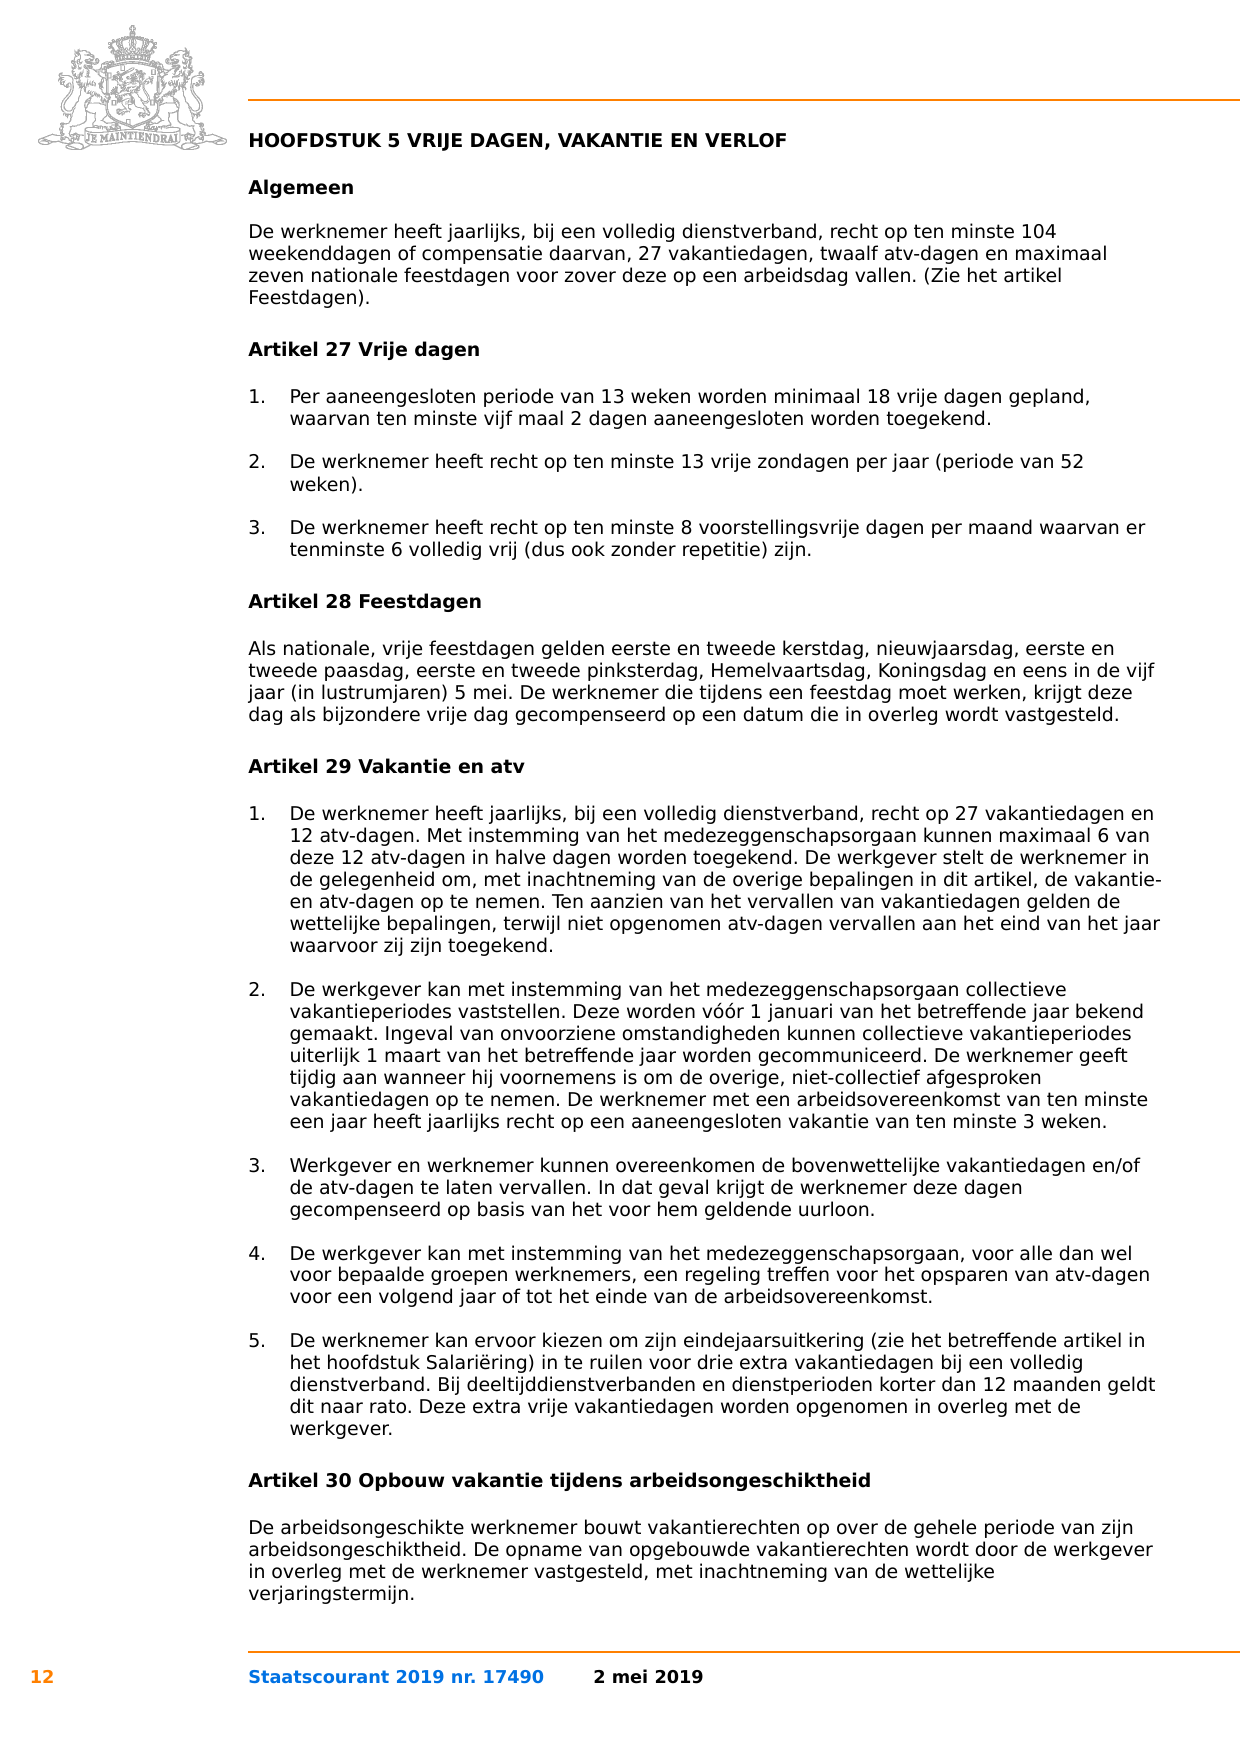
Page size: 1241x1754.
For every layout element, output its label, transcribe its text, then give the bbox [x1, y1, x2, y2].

subtitle Algemeen [248, 177, 1163, 199]
text 1. Per aaneengesloten periode van 13 weken worden minimaal 18 vrije dagen gepland, waarvan ten minste vijf maal 2 dagen aaneengesloten worden toegekend. [248, 386, 1163, 429]
text 3. De werknemer heeft recht op ten minste 8 voorstellingsvrije dagen per maand waarvan er tenminste 6 volledig vrij (dus ook zonder repetitie) zijn. [248, 517, 1163, 561]
text De arbeidsongeschikte werknemer bouwt vakantierechten op over de gehele periode van zijn arbeidsongeschiktheid. De opname van opgebouwde vakantierechten wordt door de werkgever in overleg met de werknemer vastgesteld, met inachtneming van de wettelijke verjaringstermijn. [248, 1517, 1163, 1605]
text 3. Werkgever en werknemer kunnen overeenkomen de bovenwettelijke vakantiedagen en/of de atv-dagen te laten vervallen. In dat geval krijgt de werknemer deze dagen gecompenseerd op basis van het voor hem geldende uurloon. [248, 1154, 1163, 1221]
subtitle Artikel 28 Feestdagen [248, 591, 1163, 613]
text 1. De werknemer heeft jaarlijks, bij een volledig dienstverband, recht op 27 vakantiedagen en 12 atv-dagen. Met instemming van het medezeggenschapsorgaan kunnen maximaal 6 van deze 12 atv-dagen in halve dagen worden toegekend. De werkgever stelt de werknemer in de gelegenheid om, met inachtneming van de overige bepalingen in dit artikel, de vakantie- en atv-dagen op te nemen. Ten aanzien van het vervallen van vakantiedagen gelden de wettelijke bepalingen, terwijl niet opgenomen atv-dagen vervallen aan het eind van het jaar waarvoor zij zijn toegekend. [248, 803, 1163, 957]
subtitle Artikel 27 Vrije dagen [248, 339, 1163, 361]
subtitle Artikel 29 Vakantie en atv [248, 756, 1163, 778]
text 2. De werknemer heeft recht op ten minste 13 vrije zondagen per jaar (periode van 52 weken). [248, 451, 1163, 495]
picture [38, 25, 227, 150]
text 5. De werknemer kan ervoor kiezen om zijn eindejaarsuitkering (zie het betreffende artikel in het hoofdstuk Salariëring) in te ruilen voor drie extra vakantiedagen bij een volledig dienstverband. Bij deeltijddienstverbanden en dienstperioden korter dan 12 maanden geldt dit naar rato. Deze extra vrije vakantiedagen worden opgenomen in overleg met de werkgever. [248, 1330, 1163, 1440]
text 4. De werkgever kan met instemming van het medezeggenschapsorgaan, voor alle dan wel voor bepaalde groepen werknemers, een regeling treffen voor het opsparen van atv-dagen voor een volgend jaar of tot het einde van de arbeidsovereenkomst. [248, 1242, 1163, 1308]
text Als nationale, vrije feestdagen gelden eerste en tweede kerstdag, nieuwjaarsdag, eerste en tweede paasdag, eerste en tweede pinksterdag, Hemelvaartsdag, Koningsdag en eens in de vijf jaar (in lustrumjaren) 5 mei. De werknemer die tijdens een feestdag moet werken, krijgt deze dag als bijzondere vrije dag gecompenseerd op een datum die in overleg wordt vastgesteld. [248, 638, 1163, 726]
text 2. De werkgever kan met instemming van het medezeggenschapsorgaan collectieve vakantieperiodes vaststellen. Deze worden vóór 1 januari van het betreffende jaar bekend gemaakt. Ingeval van onvoorziene omstandigheden kunnen collectieve vakantieperiodes uiterlijk 1 maart van het betreffende jaar worden gecommuniceerd. De werknemer geeft tijdig aan wanneer hij voornemens is om de overige, niet-collectief afgesproken vakantiedagen op te nemen. De werknemer met een arbeidsovereenkomst van ten minste een jaar heeft jaarlijks recht op een aaneengesloten vakantie van ten minste 3 weken. [248, 979, 1163, 1133]
subtitle HOOFDSTUK 5 VRIJE DAGEN, VAKANTIE EN VERLOF [248, 130, 1163, 152]
subtitle Artikel 30 Opbouw vakantie tijdens arbeidsongeschiktheid [248, 1470, 1163, 1492]
text De werknemer heeft jaarlijks, bij een volledig dienstverband, recht op ten minste 104 weekenddagen of compensatie daarvan, 27 vakantiedagen, twaalf atv-dagen en maximaal zeven nationale feestdagen voor zover deze op een arbeidsdag vallen. (Zie het artikel Feestdagen). [248, 221, 1163, 309]
